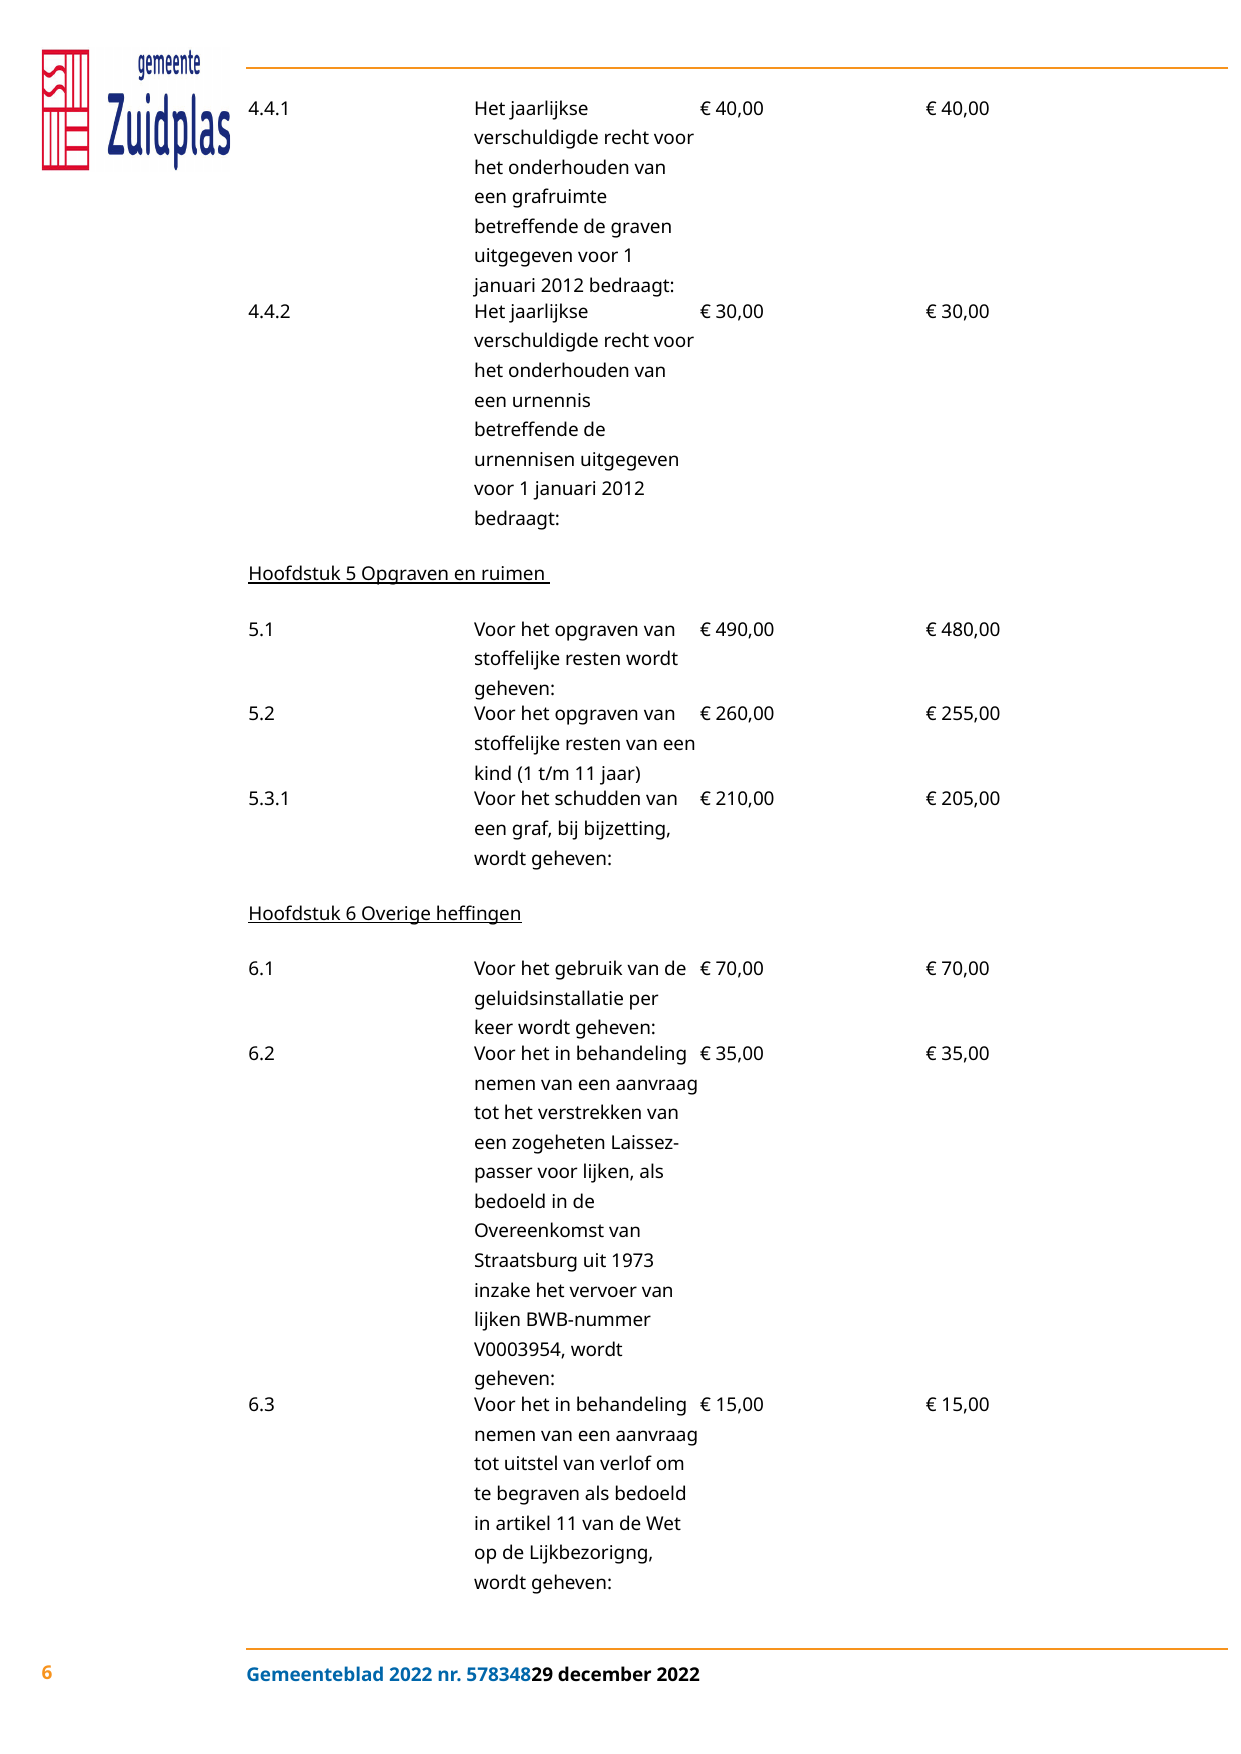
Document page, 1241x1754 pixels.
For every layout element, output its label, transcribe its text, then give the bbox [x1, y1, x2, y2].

table_cell € 30,00 [926, 298, 1152, 531]
table_cell € 35,00 [926, 1040, 1152, 1391]
table_cell Voor het in behandeling nemen van een aanvraag tot het verstrekken van een zogeheten Laissez-passer voor lijken, als bedoeld in de Overeenkomst van Straatsburg uit 1973 inzake het vervoer van lijken BWB-nummer V0003954, wordt geheven: [474, 1040, 700, 1391]
table_cell € 70,00 [926, 955, 1152, 1040]
table_cell 5.2 [248, 701, 474, 786]
table_cell € 210,00 [700, 786, 926, 870]
table_cell € 255,00 [926, 701, 1152, 786]
table_cell € 70,00 [700, 955, 926, 1040]
table_cell Voor het gebruik van de geluidsinstallatie per keer wordt geheven: [474, 955, 700, 1040]
table_cell 6.3 [248, 1391, 474, 1594]
table_cell Voor het opgraven van stoffelijke resten wordt geheven: [474, 616, 700, 701]
table_cell Hoofdstuk 5 Opgraven en ruimen [248, 531, 1152, 616]
table_cell € 35,00 [700, 1040, 926, 1391]
table_cell 4.4.1 [248, 95, 474, 298]
table_cell Voor het in behandeling nemen van een aanvraag tot uitstel van verlof om te begraven als bedoeld in artikel 11 van de Wet op de Lijkbezorigng, wordt geheven: [474, 1391, 700, 1594]
table_cell 6.2 [248, 1040, 474, 1391]
table_cell Het jaarlijkse verschuldigde recht voor het onderhouden van een urnennis betreffende de urnennisen uitgegeven voor 1 januari 2012 bedraagt: [474, 298, 700, 531]
table_cell 4.4.2 [248, 298, 474, 531]
table_cell € 490,00 [700, 616, 926, 701]
picture [41, 47, 231, 172]
table_cell € 40,00 [926, 95, 1152, 298]
table_cell 5.3.1 [248, 786, 474, 870]
table_cell € 480,00 [926, 616, 1152, 701]
table_cell Voor het schudden van een graf, bij bijzetting, wordt geheven: [474, 786, 700, 870]
table_cell € 205,00 [926, 786, 1152, 870]
table_cell € 40,00 [700, 95, 926, 298]
table_cell € 30,00 [700, 298, 926, 531]
table_cell € 15,00 [700, 1391, 926, 1594]
table_cell € 260,00 [700, 701, 926, 786]
table_cell Het jaarlijkse verschuldigde recht voor het onderhouden van een grafruimte betreffende de graven uitgegeven voor 1 januari 2012 bedraagt: [474, 95, 700, 298]
table_cell 5.1 [248, 616, 474, 701]
table_cell Voor het opgraven van stoffelijke resten van een kind (1 t/m 11 jaar) [474, 701, 700, 786]
table_cell € 15,00 [926, 1391, 1152, 1594]
table_cell Hoofdstuk 6 Overige heffingen [248, 870, 1152, 955]
table_cell 6.1 [248, 955, 474, 1040]
